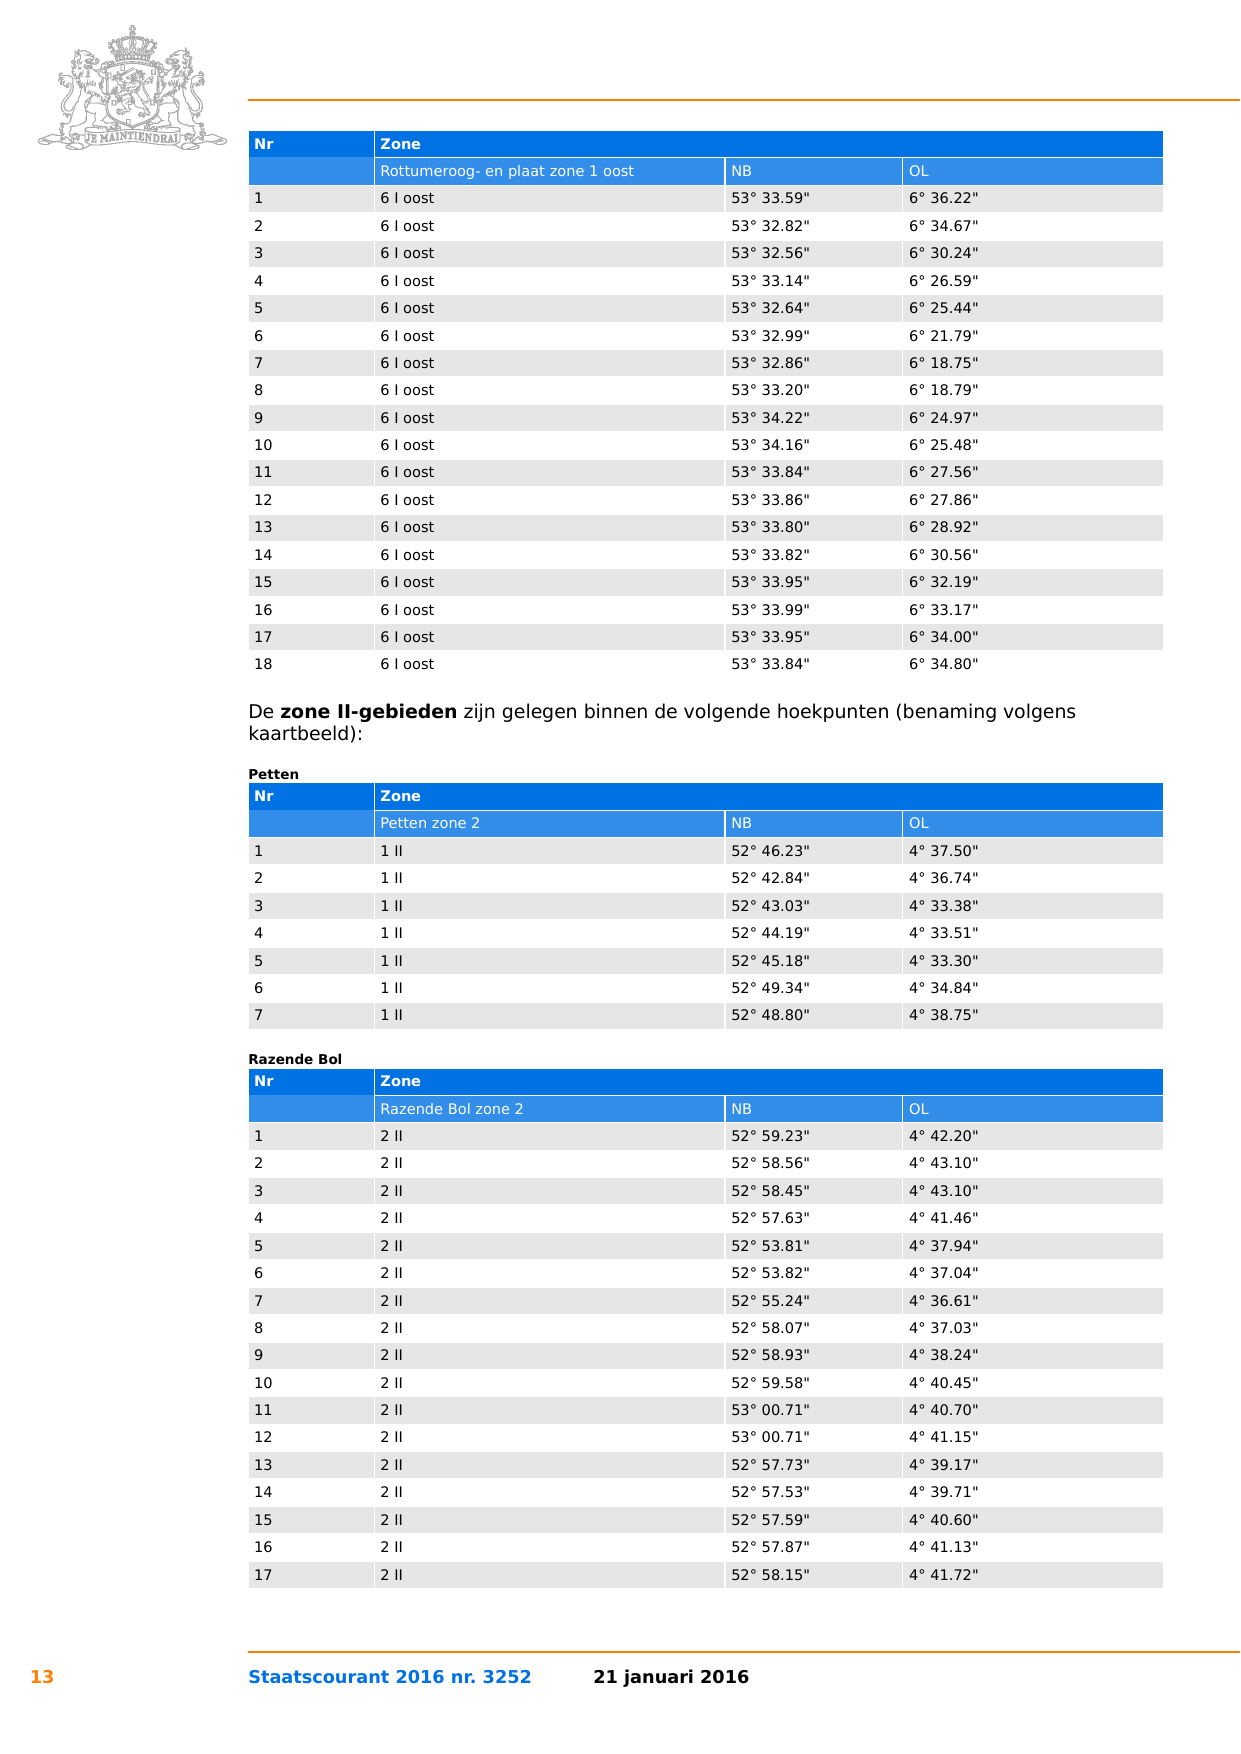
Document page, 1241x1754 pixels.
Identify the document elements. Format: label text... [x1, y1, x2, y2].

table_cell 10 [249, 1370, 374, 1396]
table_cell OL [903, 1096, 1163, 1122]
table_cell 52° 45.18" [726, 948, 902, 974]
table_cell 6 I oost [375, 186, 724, 212]
table_cell 6 I oost [375, 295, 724, 322]
table_cell 6 I oost [375, 350, 724, 376]
table_cell 5 [249, 948, 374, 974]
table_cell 6 [249, 975, 374, 1001]
table_cell 53° 32.86" [726, 350, 902, 376]
table_cell 6 I oost [375, 460, 724, 486]
table_cell Petten zone 2 [375, 811, 724, 837]
table_cell 11 [249, 1397, 374, 1424]
table_header Razende Bol [248, 1052, 1163, 1067]
table_cell 53° 33.14" [726, 268, 902, 294]
table_cell 6 I oost [375, 432, 724, 459]
table_cell 2 [249, 213, 374, 239]
table_cell 2 II [375, 1534, 724, 1561]
table_cell 2 II [375, 1343, 724, 1369]
table_cell 7 [249, 1003, 374, 1029]
table_cell 1 II [375, 893, 724, 919]
table_cell 1 II [375, 975, 724, 1001]
table_cell 11 [249, 460, 374, 486]
table_cell 7 [249, 350, 374, 376]
table_cell 1 II [375, 866, 724, 892]
table_cell 1 [249, 186, 374, 212]
table_cell 53° 33.59" [726, 186, 902, 212]
table_cell 53° 32.82" [726, 213, 902, 239]
picture [38, 25, 227, 150]
table_cell 13 [249, 1452, 374, 1478]
table_cell 53° 33.84" [726, 651, 902, 678]
table_cell 4° 33.38" [903, 893, 1163, 919]
table_cell 2 II [375, 1397, 724, 1424]
table_cell 4° 37.94" [903, 1233, 1163, 1259]
table_cell 2 II [375, 1562, 724, 1588]
table_cell 4° 40.45" [903, 1370, 1163, 1396]
table_cell 6 I oost [375, 624, 724, 650]
table_cell Razende Bol zone 2 [375, 1096, 724, 1122]
table_cell 6 I oost [375, 487, 724, 513]
table_cell 52° 44.19" [726, 920, 902, 947]
table_cell 4° 43.10" [903, 1178, 1163, 1204]
table_cell 4° 41.72" [903, 1562, 1163, 1588]
table_cell 52° 57.73" [726, 1452, 902, 1478]
table_cell 53° 33.84" [726, 460, 902, 486]
table_cell 6° 34.80" [903, 651, 1163, 678]
table_header Petten [248, 767, 1163, 782]
table_cell 53° 34.16" [726, 432, 902, 459]
table_cell 6 I oost [375, 515, 724, 541]
table_cell 6 I oost [375, 597, 724, 623]
table_cell 6° 25.48" [903, 432, 1163, 459]
table_cell 4° 38.24" [903, 1343, 1163, 1369]
table_cell 6 I oost [375, 378, 724, 404]
table_cell NB [726, 158, 902, 185]
table_cell 6° 32.19" [903, 569, 1163, 596]
table_cell 4 [249, 1206, 374, 1232]
table_cell 52° 58.93" [726, 1343, 902, 1369]
table_cell 4° 36.74" [903, 866, 1163, 892]
table_cell 3 [249, 893, 374, 919]
table_cell 4° 33.51" [903, 920, 1163, 947]
table_cell 8 [249, 1315, 374, 1341]
table_cell 52° 53.82" [726, 1260, 902, 1287]
table_cell 6° 18.75" [903, 350, 1163, 376]
table_cell 1 [249, 838, 374, 864]
table_cell 1 II [375, 838, 724, 864]
table_cell 6° 30.56" [903, 542, 1163, 568]
table_cell 14 [249, 1480, 374, 1506]
table_cell 53° 33.99" [726, 597, 902, 623]
table_cell 53° 32.56" [726, 241, 902, 267]
table_cell Zone [375, 1069, 1163, 1095]
table_cell Nr [249, 1069, 374, 1095]
table_cell 9 [249, 405, 374, 431]
table_cell 52° 58.56" [726, 1151, 902, 1177]
table_cell 52° 57.63" [726, 1206, 902, 1232]
table_cell 4° 42.20" [903, 1123, 1163, 1150]
table_cell 53° 33.95" [726, 569, 902, 596]
table_cell 4° 37.50" [903, 838, 1163, 864]
table_cell 2 II [375, 1123, 724, 1150]
table_cell 2 II [375, 1233, 724, 1259]
table_cell 3 [249, 1178, 374, 1204]
table_cell 4° 40.70" [903, 1397, 1163, 1424]
table_cell 4° 41.46" [903, 1206, 1163, 1232]
table_cell 14 [249, 542, 374, 568]
table_cell 6° 26.59" [903, 268, 1163, 294]
table_cell 6 I oost [375, 569, 724, 596]
table_cell 18 [249, 651, 374, 678]
table_cell 6 [249, 323, 374, 349]
table_cell 52° 55.24" [726, 1288, 902, 1314]
table_cell 6° 34.67" [903, 213, 1163, 239]
table_cell 53° 33.95" [726, 624, 902, 650]
table_cell 6 I oost [375, 213, 724, 239]
table_cell 52° 57.53" [726, 1480, 902, 1506]
table_cell 4° 39.17" [903, 1452, 1163, 1478]
table_cell 4° 36.61" [903, 1288, 1163, 1314]
table_cell 6° 24.97" [903, 405, 1163, 431]
table_cell 2 II [375, 1452, 724, 1478]
table_cell 4° 33.30" [903, 948, 1163, 974]
table_cell 2 II [375, 1178, 724, 1204]
table_cell 8 [249, 378, 374, 404]
table_cell 12 [249, 1425, 374, 1451]
table_cell 2 II [375, 1425, 724, 1451]
table_cell 6° 27.86" [903, 487, 1163, 513]
table_cell Zone [375, 783, 1163, 810]
table_cell 7 [249, 1288, 374, 1314]
table_cell 17 [249, 1562, 374, 1588]
table_cell 52° 48.80" [726, 1003, 902, 1029]
table_cell OL [903, 811, 1163, 837]
table_cell 2 II [375, 1206, 724, 1232]
table_cell 4° 38.75" [903, 1003, 1163, 1029]
table_header Zone [375, 131, 1163, 157]
table_cell 52° 46.23" [726, 838, 902, 864]
table_cell 6° 28.92" [903, 515, 1163, 541]
table_cell 3 [249, 241, 374, 267]
text De zone II-gebieden zijn gelegen binnen de volgende hoekpunten (benaming volgens kaartbeeld): [248, 701, 1163, 745]
table_cell 52° 42.84" [726, 866, 902, 892]
table_cell 6° 21.79" [903, 323, 1163, 349]
table_cell 52° 53.81" [726, 1233, 902, 1259]
table_cell 2 [249, 1151, 374, 1177]
table_cell 4° 37.04" [903, 1260, 1163, 1287]
table_cell 16 [249, 1534, 374, 1561]
table_cell 1 [249, 1123, 374, 1150]
table_cell 15 [249, 569, 374, 596]
table_cell 2 II [375, 1260, 724, 1287]
table_cell 52° 58.45" [726, 1178, 902, 1204]
table_cell 4° 37.03" [903, 1315, 1163, 1341]
table_cell 53° 33.86" [726, 487, 902, 513]
table_cell 6° 25.44" [903, 295, 1163, 322]
table_cell 2 II [375, 1480, 724, 1506]
table_cell 13 [249, 515, 374, 541]
table_cell 6 I oost [375, 323, 724, 349]
table_cell 1 II [375, 920, 724, 947]
table_cell 16 [249, 597, 374, 623]
table_cell 2 II [375, 1151, 724, 1177]
table_cell 6° 27.56" [903, 460, 1163, 486]
table_cell 6 I oost [375, 542, 724, 568]
table_cell 53° 33.20" [726, 378, 902, 404]
table_cell 53° 33.80" [726, 515, 902, 541]
table_cell 6 I oost [375, 405, 724, 431]
table_cell NB [726, 1096, 902, 1122]
table_cell 6° 18.79" [903, 378, 1163, 404]
table_cell 12 [249, 487, 374, 513]
table_cell 9 [249, 1343, 374, 1369]
table_cell 6 I oost [375, 241, 724, 267]
table_cell 53° 34.22" [726, 405, 902, 431]
table_cell Rottumeroog- en plaat zone 1 oost [375, 158, 724, 185]
table_cell NB [726, 811, 902, 837]
table_header Nr [249, 131, 374, 157]
table_cell 2 II [375, 1288, 724, 1314]
table_cell 52° 58.15" [726, 1562, 902, 1588]
table_cell 17 [249, 624, 374, 650]
table_cell 4° 40.60" [903, 1507, 1163, 1533]
table_cell 6 [249, 1260, 374, 1287]
table_cell 52° 49.34" [726, 975, 902, 1001]
table_cell 6° 34.00" [903, 624, 1163, 650]
table_cell 53° 32.99" [726, 323, 902, 349]
table_cell 4° 41.15" [903, 1425, 1163, 1451]
table_cell 6 I oost [375, 651, 724, 678]
table_cell 2 [249, 866, 374, 892]
table_cell 4 [249, 920, 374, 947]
table_cell 53° 33.82" [726, 542, 902, 568]
table_cell 52° 43.03" [726, 893, 902, 919]
table_cell 4° 43.10" [903, 1151, 1163, 1177]
table_cell 52° 59.23" [726, 1123, 902, 1150]
table_cell 4° 41.13" [903, 1534, 1163, 1561]
table_cell 1 II [375, 948, 724, 974]
table_cell 10 [249, 432, 374, 459]
table_cell 52° 58.07" [726, 1315, 902, 1341]
table_cell 1 II [375, 1003, 724, 1029]
table_cell 53° 32.64" [726, 295, 902, 322]
table_cell 2 II [375, 1370, 724, 1396]
table_cell 2 II [375, 1315, 724, 1341]
table_cell 52° 59.58" [726, 1370, 902, 1396]
table_cell 53° 00.71" [726, 1425, 902, 1451]
table_cell 6° 36.22" [903, 186, 1163, 212]
table_cell 6° 33.17" [903, 597, 1163, 623]
table_cell 6° 30.24" [903, 241, 1163, 267]
table_cell 52° 57.87" [726, 1534, 902, 1561]
table_cell OL [903, 158, 1163, 185]
table_cell 4 [249, 268, 374, 294]
table_cell 2 II [375, 1507, 724, 1533]
table_cell 6 I oost [375, 268, 724, 294]
table_cell 5 [249, 295, 374, 322]
table_cell 52° 57.59" [726, 1507, 902, 1533]
table_cell 53° 00.71" [726, 1397, 902, 1424]
table_cell 5 [249, 1233, 374, 1259]
table_cell 15 [249, 1507, 374, 1533]
table_cell 4° 34.84" [903, 975, 1163, 1001]
table_cell 4° 39.71" [903, 1480, 1163, 1506]
table_cell Nr [249, 783, 374, 810]
